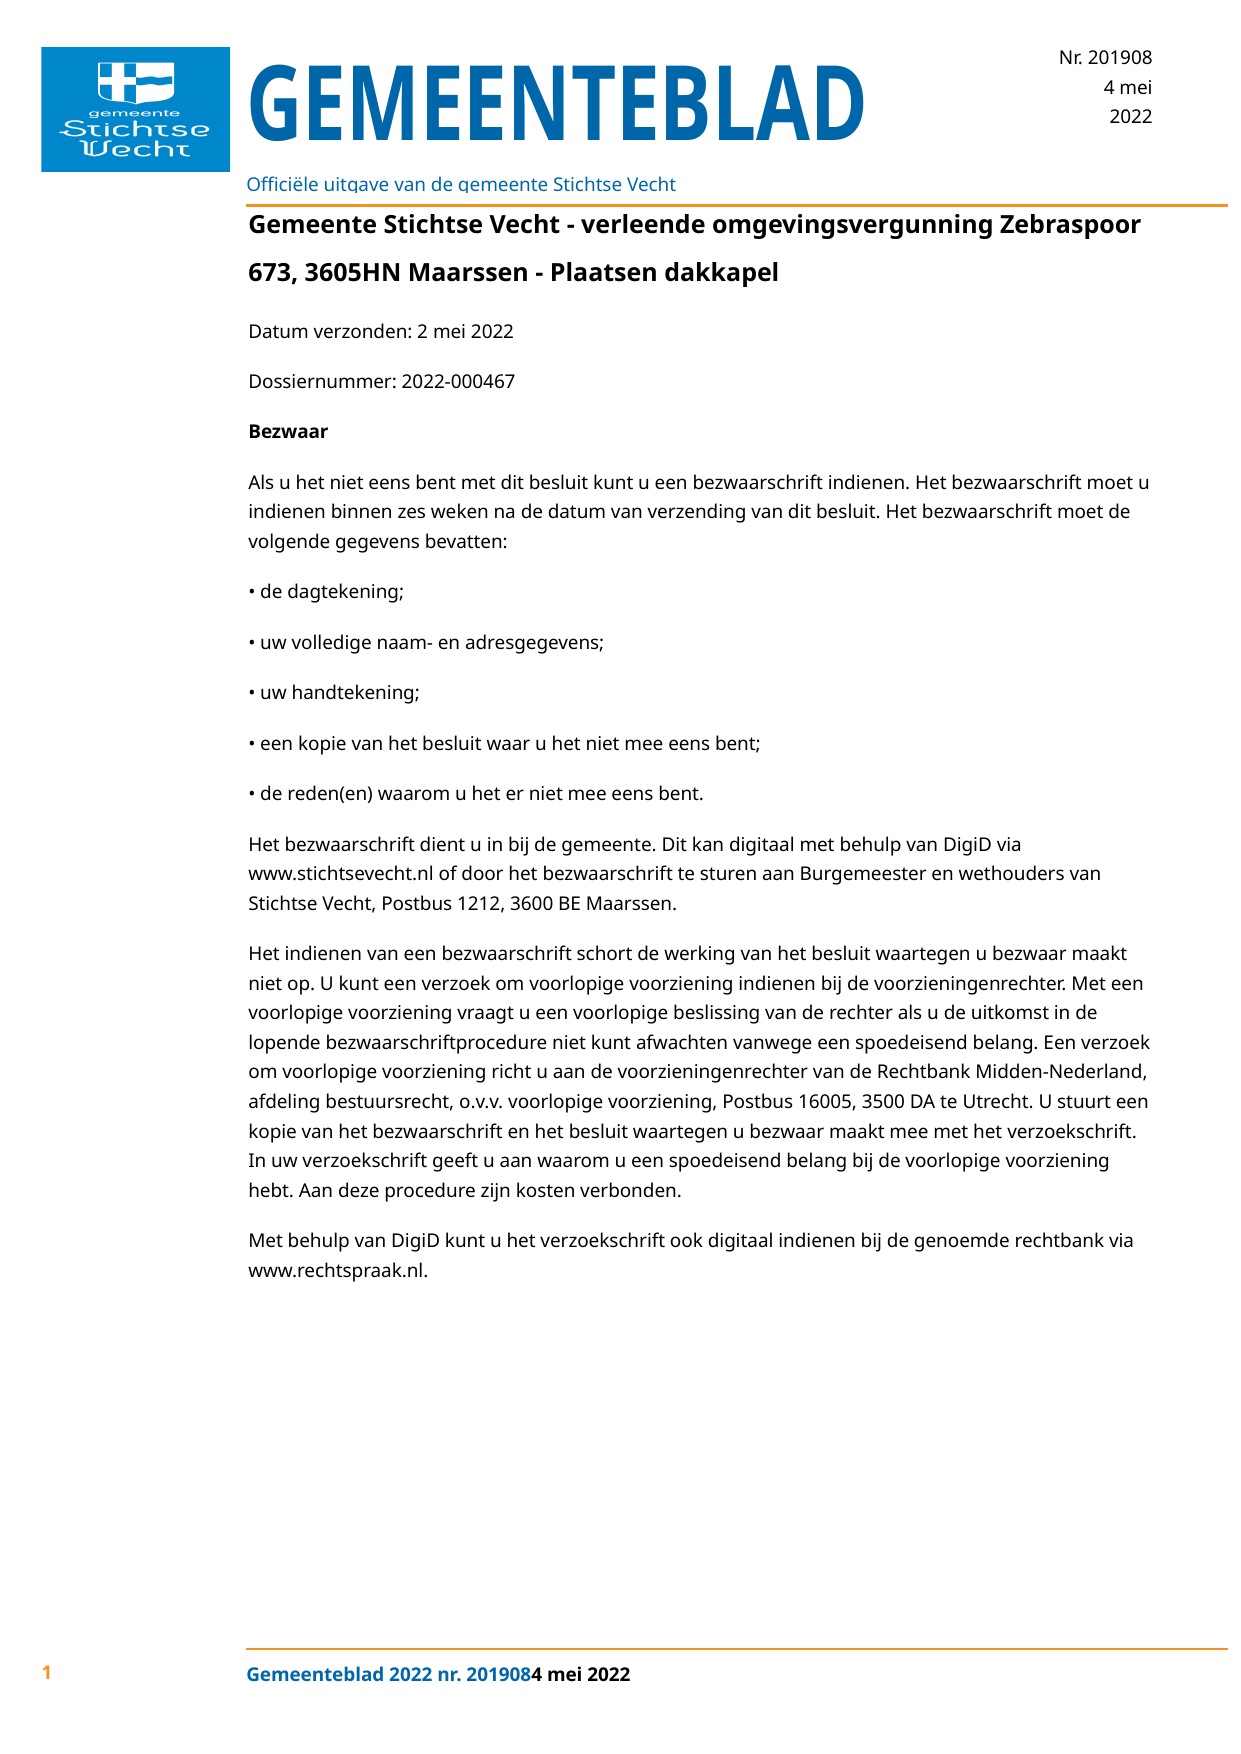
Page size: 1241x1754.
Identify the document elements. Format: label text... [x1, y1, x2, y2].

text Het bezwaarschrift dient u in bij de gemeente. Dit kan digitaal met behulp van DigiD via www.stichtsevecht.nl of door het bezwaarschrift te sturen aan Burgemeester en wethouders van Stichtse Vecht, Postbus 1212, 3600 BE Maarssen. [248, 831, 1152, 916]
text Met behulp van DigiD kunt u het verzoekschrift ook digitaal indienen bij de genoemde rechtbank via www.rechtspraak.nl. [248, 1227, 1152, 1283]
text Als u het niet eens bent met dit besluit kunt u een bezwaarschrift indienen. Het bezwaarschrift moet u indienen binnen zes weken na de datum van verzending van dit besluit. Het bezwaarschrift moet de volgende gegevens bevatten: [248, 469, 1152, 554]
text Datum verzonden: 2 mei 2022 [248, 318, 1152, 344]
text Gemeente Stichtse Vecht - verleende omgevingsvergunning Zebraspoor 673, 3605HN Maarssen - Plaatsen dakkapel [248, 207, 1152, 288]
text • een kopie van het besluit waar u het niet mee eens bent; [248, 730, 1152, 756]
text Het indienen van een bezwaarschrift schort de werking van het besluit waartegen u bezwaar maakt niet op. U kunt een verzoek om voorlopige voorziening indienen bij de voorzieningenrechter. Met een voorlopige voorziening vraagt u een voorlopige beslissing van de rechter als u de uitkomst in de lopende bezwaarschriftprocedure niet kunt afwachten vanwege een spoedeisend belang. Een verzoek om voorlopige voorziening richt u aan de voorzieningenrechter van de Rechtbank Midden-Nederland, afdeling bestuursrecht, o.v.v. voorlopige voorziening, Postbus 16005, 3500 DA te Utrecht. U stuurt een kopie van het bezwaarschrift en het besluit waartegen u bezwaar maakt mee met het verzoekschrift. In uw verzoekschrift geeft u aan waarom u een spoedeisend belang bij de voorlopige voorziening hebt. Aan deze procedure zijn kosten verbonden. [248, 940, 1152, 1203]
text • de dagtekening; [248, 579, 1152, 604]
text Bezwaar [248, 419, 1152, 444]
text • uw handtekening; [248, 679, 1152, 705]
picture [99, 63, 135, 101]
text Dossiernummer: 2022-000467 [248, 368, 1152, 394]
text • de reden(en) waarom u het er niet mee eens bent. [248, 780, 1152, 806]
picture [137, 63, 174, 103]
text • uw volledige naam- en adresgegevens; [248, 629, 1152, 655]
